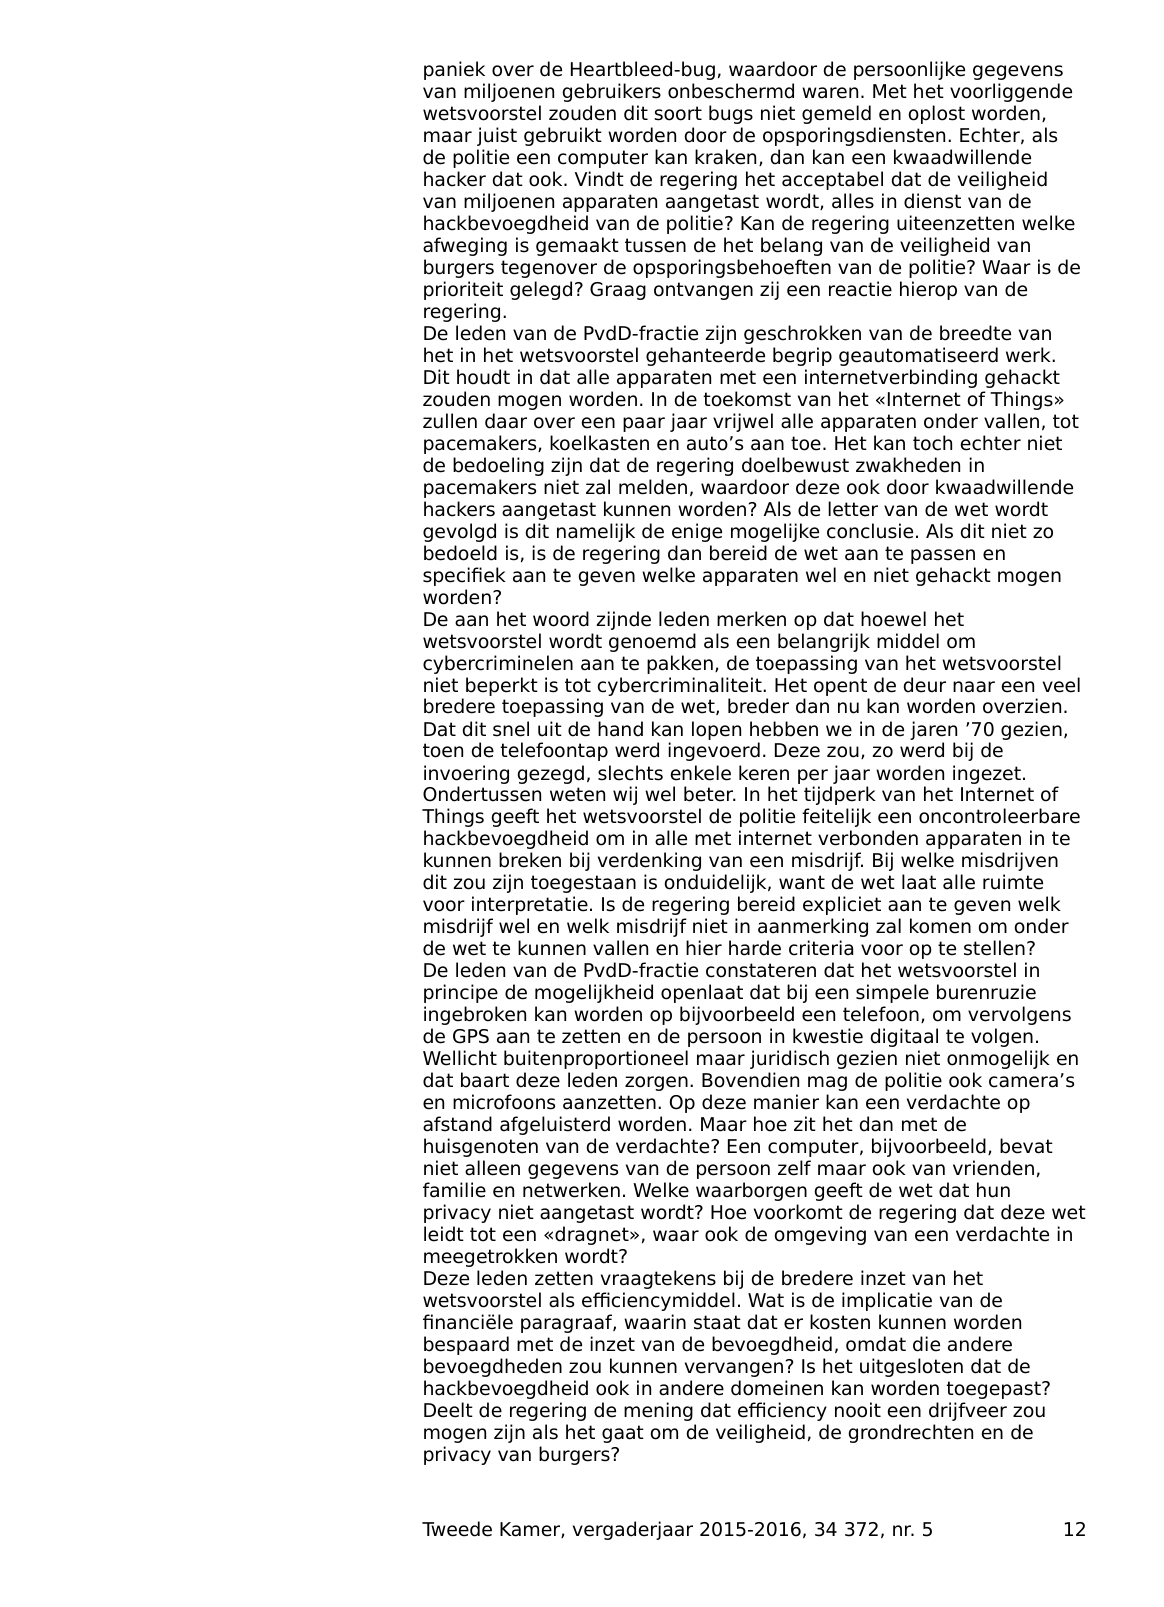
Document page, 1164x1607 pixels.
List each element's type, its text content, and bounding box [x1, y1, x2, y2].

text De leden van de PvdD-fractie zijn geschrokken van de breedte van het in het wetsvoorstel gehanteerde begrip geautomatiseerd werk. Dit houdt in dat alle apparaten met een internetverbinding gehackt zouden mogen worden. In de toekomst van het «Internet of Things» zullen daar over een paar jaar vrijwel alle apparaten onder vallen, tot pacemakers, koelkasten en auto’s aan toe. Het kan toch echter niet de bedoeling zijn dat de regering doelbewust zwakheden in pacemakers niet zal melden, waardoor deze ook door kwaadwillende hackers aangetast kunnen worden? Als de letter van de wet wordt gevolgd is dit namelijk de enige mogelijke conclusie. Als dit niet zo bedoeld is, is de regering dan bereid de wet aan te passen en specifiek aan te geven welke apparaten wel en niet gehackt mogen worden? [422, 323, 1087, 608]
text paniek over de Heartbleed-bug, waardoor de persoonlijke gegevens van miljoenen gebruikers onbeschermd waren. Met het voorliggende wetsvoorstel zouden dit soort bugs niet gemeld en oplost worden, maar juist gebruikt worden door de opsporingsdiensten. Echter, als de politie een computer kan kraken, dan kan een kwaadwillende hacker dat ook. Vindt de regering het acceptabel dat de veiligheid van miljoenen apparaten aangetast wordt, alles in dienst van de hackbevoegdheid van de politie? Kan de regering uiteenzetten welke afweging is gemaakt tussen de het belang van de veiligheid van burgers tegenover de opsporingsbehoeften van de politie? Waar is de prioriteit gelegd? Graag ontvangen zij een reactie hierop van de regering. [422, 59, 1087, 323]
text Deze leden zetten vraagtekens bij de bredere inzet van het wetsvoorstel als efficiencymiddel. Wat is de implicatie van de financiële paragraaf, waarin staat dat er kosten kunnen worden bespaard met de inzet van de bevoegdheid, omdat die andere bevoegdheden zou kunnen vervangen? Is het uitgesloten dat de hackbevoegdheid ook in andere domeinen kan worden toegepast? Deelt de regering de mening dat efficiency nooit een drijfveer zou mogen zijn als het gaat om de veiligheid, de grondrechten en de privacy van burgers? [422, 1268, 1087, 1466]
text De leden van de PvdD-fractie constateren dat het wetsvoorstel in principe de mogelijkheid openlaat dat bij een simpele burenruzie ingebroken kan worden op bijvoorbeeld een telefoon, om vervolgens de GPS aan te zetten en de persoon in kwestie digitaal te volgen. Wellicht buitenproportioneel maar juridisch gezien niet onmogelijk en dat baart deze leden zorgen. Bovendien mag de politie ook camera’s en microfoons aanzetten. Op deze manier kan een verdachte op afstand afgeluisterd worden. Maar hoe zit het dan met de huisgenoten van de verdachte? Een computer, bijvoorbeeld, bevat niet alleen gegevens van de persoon zelf maar ook van vrienden, familie en netwerken. Welke waarborgen geeft de wet dat hun privacy niet aangetast wordt? Hoe voorkomt de regering dat deze wet leidt tot een «dragnet», waar ook de omgeving van een verdachte in meegetrokken wordt? [422, 960, 1087, 1268]
text De aan het woord zijnde leden merken op dat hoewel het wetsvoorstel wordt genoemd als een belangrijk middel om cybercriminelen aan te pakken, de toepassing van het wetsvoorstel niet beperkt is tot cybercriminaliteit. Het opent de deur naar een veel bredere toepassing van de wet, breder dan nu kan worden overzien. Dat dit snel uit de hand kan lopen hebben we in de jaren ’70 gezien, toen de telefoontap werd ingevoerd. Deze zou, zo werd bij de invoering gezegd, slechts enkele keren per jaar worden ingezet. Ondertussen weten wij wel beter. In het tijdperk van het Internet of Things geeft het wetsvoorstel de politie feitelijk een oncontroleerbare hackbevoegdheid om in alle met internet verbonden apparaten in te kunnen breken bij verdenking van een misdrijf. Bij welke misdrijven dit zou zijn toegestaan is onduidelijk, want de wet laat alle ruimte voor interpretatie. Is de regering bereid expliciet aan te geven welk misdrijf wel en welk misdrijf niet in aanmerking zal komen om onder de wet te kunnen vallen en hier harde criteria voor op te stellen? [422, 608, 1087, 960]
